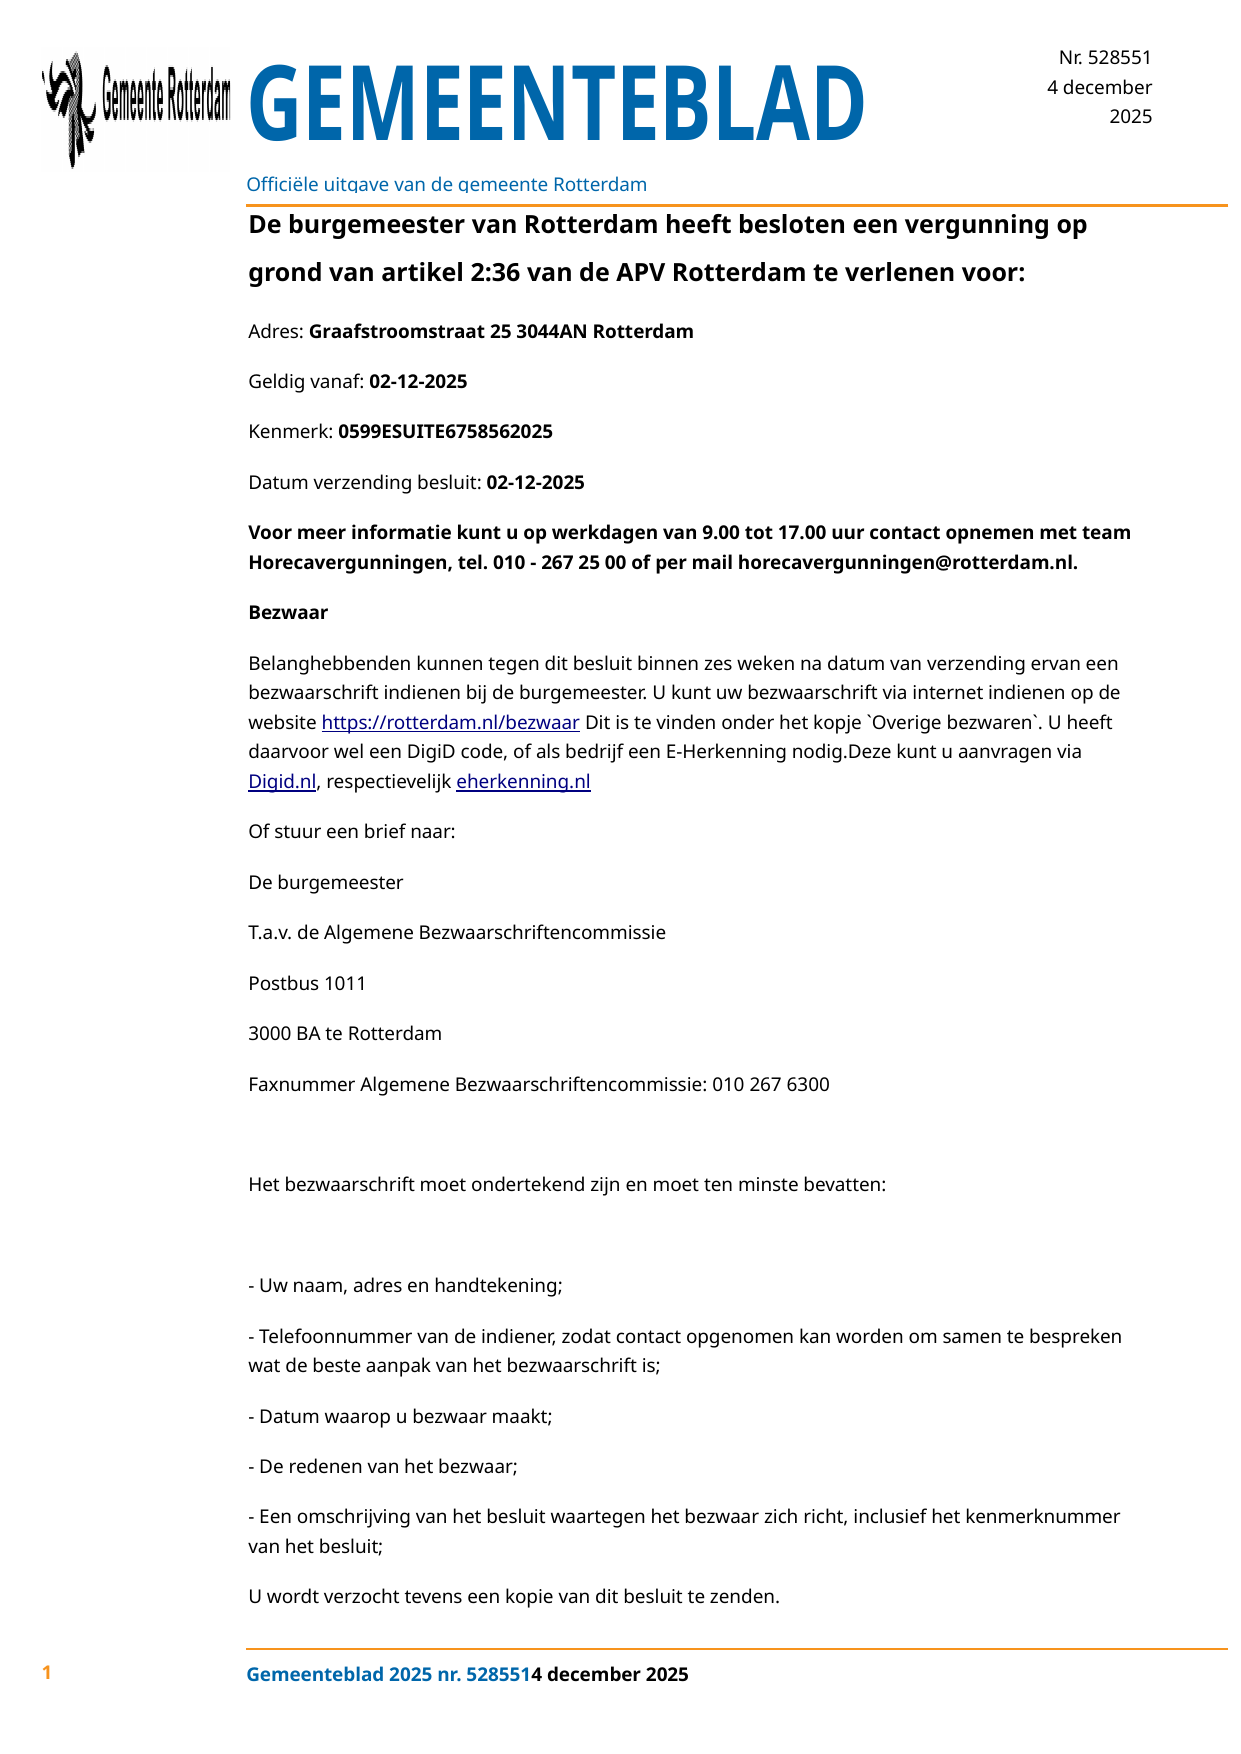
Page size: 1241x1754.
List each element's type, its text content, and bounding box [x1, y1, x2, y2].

text De burgemeester van Rotterdam heeft besloten een vergunning op grond van artikel 2:36 van de APV Rotterdam te verlenen voor: [248, 207, 1152, 288]
text Kenmerk: 0599ESUITE6758562025 [248, 419, 1152, 444]
text Postbus 1011 [248, 970, 1152, 996]
text 3000 BA te Rotterdam [248, 1020, 1152, 1046]
text - Datum waarop u bezwaar maakt; [248, 1403, 1152, 1429]
text Adres: Graafstroomstraat 25 3044AN Rotterdam [248, 318, 1152, 344]
text U wordt verzocht tevens een kopie van dit besluit te zenden. [248, 1584, 1152, 1609]
text Voor meer informatie kunt u op werkdagen van 9.00 tot 17.00 uur contact opnemen met team Horecavergunningen, tel. 010 - 267 25 00 of per mail horecavergunningen@rotterdam.nl. [248, 519, 1152, 575]
text - Telefoonnummer van de indiener, zodat contact opgenomen kan worden om samen te bespreken wat de beste aanpak van het bezwaarschrift is; [248, 1323, 1152, 1378]
text - De redenen van het bezwaar; [248, 1453, 1152, 1479]
text Geldig vanaf: 02-12-2025 [248, 368, 1152, 394]
text T.a.v. de Algemene Bezwaarschriftencommissie [248, 919, 1152, 945]
text - Uw naam, adres en handtekening; [248, 1272, 1152, 1298]
text Of stuur een brief naar: [248, 819, 1152, 844]
text Bezwaar [248, 599, 1152, 625]
text De burgemeester [248, 869, 1152, 895]
text Datum verzending besluit: 02-12-2025 [248, 469, 1152, 495]
text Faxnummer Algemene Bezwaarschriftencommissie: 010 267 6300 [248, 1071, 1152, 1097]
text - Een omschrijving van het besluit waartegen het bezwaar zich richt, inclusief het kenmerknummer van het besluit; [248, 1504, 1152, 1559]
picture [41, 47, 231, 172]
text Het bezwaarschrift moet ondertekend zijn en moet ten minste bevatten: [248, 1172, 1152, 1197]
text Belanghebbenden kunnen tegen dit besluit binnen zes weken na datum van verzending ervan een bezwaarschrift indienen bij de burgemeester. U kunt uw bezwaarschrift via internet indienen op de website https://rotterdam.nl/bezwaar Dit is te vinden onder het kopje `Overige bezwaren`. U heeft daarvoor wel een DigiD code, of als bedrijf een E-Herkenning nodig.Deze kunt u aanvragen via Digid.nl, respectievelijk eherkenning.nl [248, 650, 1152, 794]
